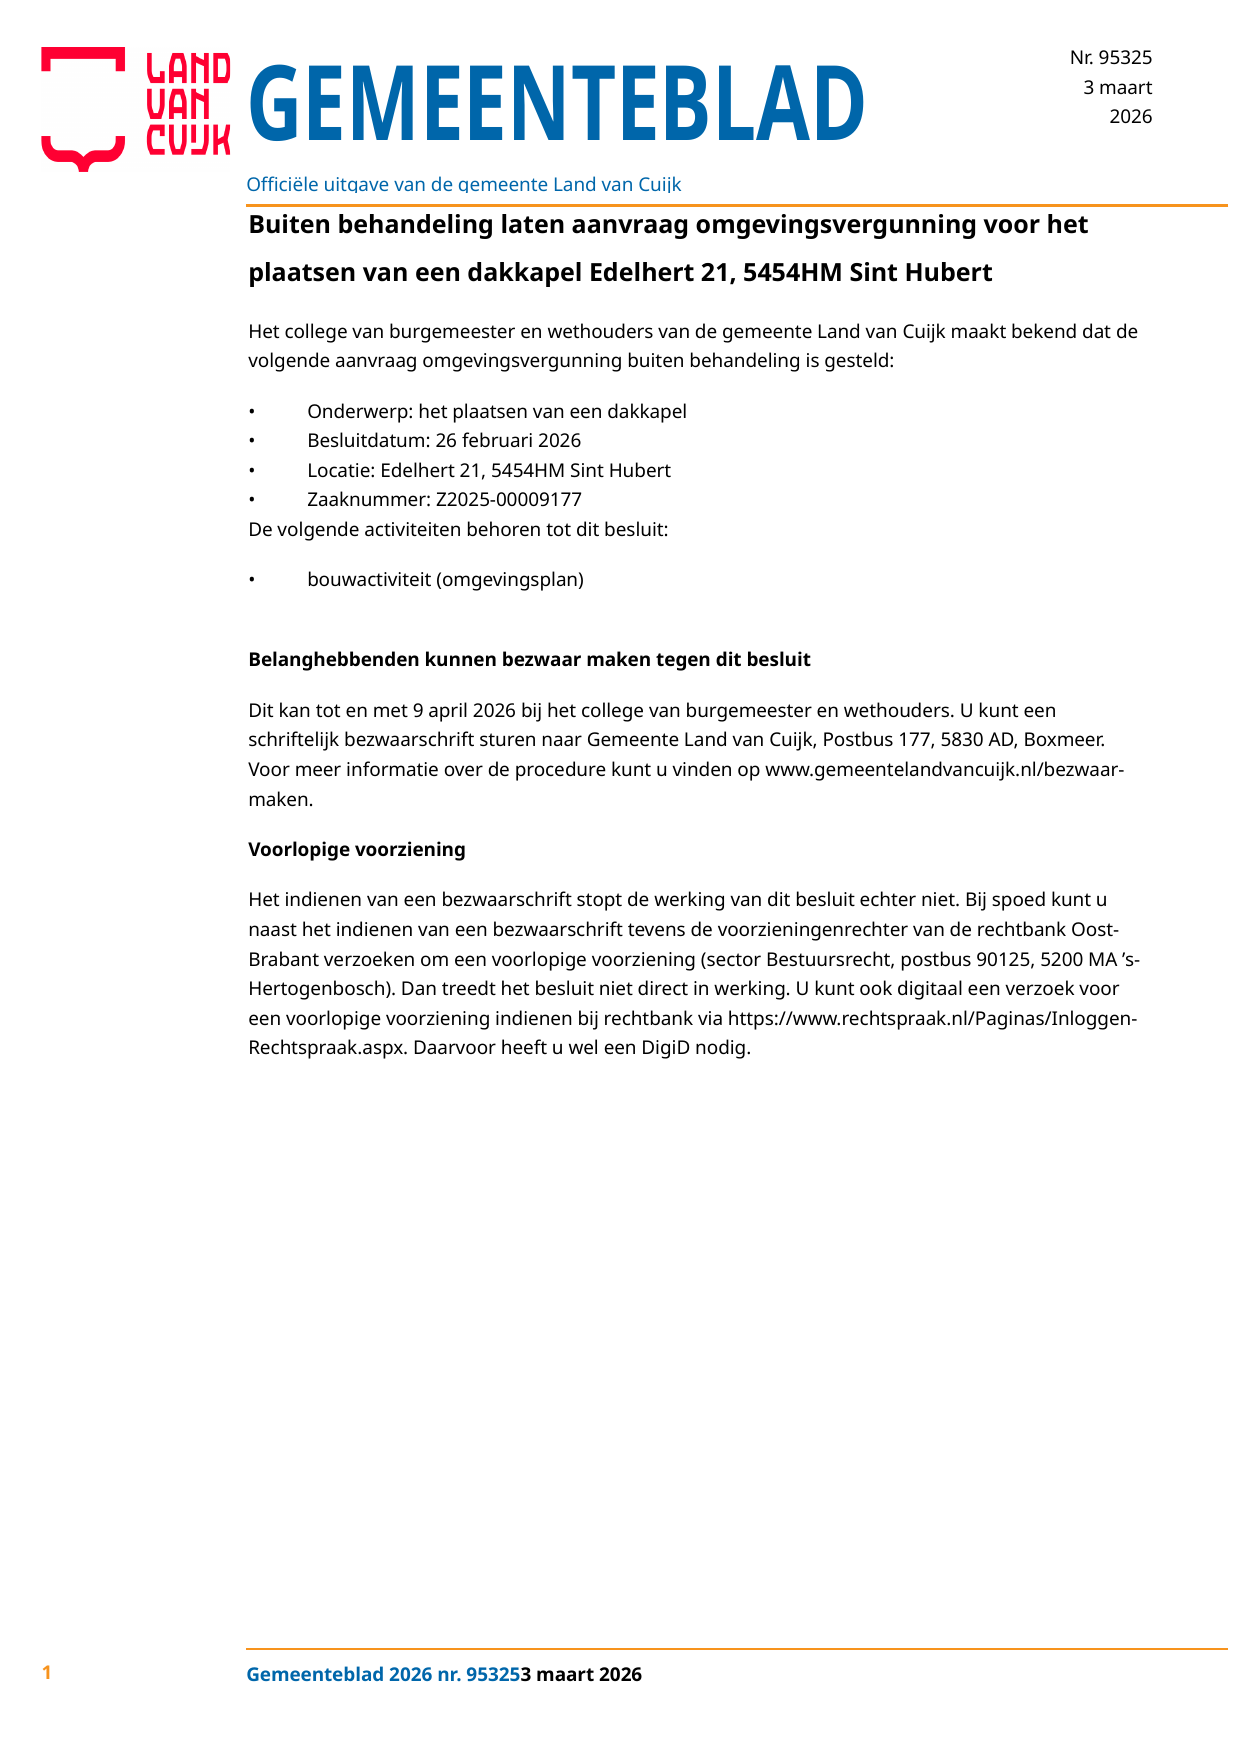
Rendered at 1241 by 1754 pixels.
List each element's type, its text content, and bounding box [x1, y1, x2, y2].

list Onderwerp: het plaatsen van een dakkapel [248, 398, 1152, 424]
text Voorlopige voorziening [248, 836, 1152, 862]
list Zaaknummer: Z2025-00009177 [248, 487, 1152, 512]
list Besluitdatum: 26 februari 2026 [248, 427, 1152, 453]
list bouwactiviteit (omgevingsplan) [248, 567, 1152, 592]
text Buiten behandeling laten aanvraag omgevingsvergunning voor het plaatsen van een dakkapel Edelhert 21, 5454HM Sint Hubert [248, 207, 1152, 288]
text Belanghebbenden kunnen bezwaar maken tegen dit besluit [248, 647, 1152, 672]
text Het indienen van een bezwaarschrift stopt de werking van dit besluit echter niet. Bij spoed kunt u naast het indienen van een bezwaarschrift tevens de voorzieningenrechter van de rechtbank Oost-Brabant verzoeken om een voorlopige voorziening (sector Bestuursrecht, postbus 90125, 5200 MA ’s-Hertogenbosch). Dan treedt het besluit niet direct in werking. U kunt ook digitaal een verzoek voor een voorlopige voorziening indienen bij rechtbank via https://www.rechtspraak.nl/Paginas/Inloggen-Rechtspraak.aspx. Daarvoor heeft u wel een DigiD nodig. [248, 887, 1152, 1060]
text De volgende activiteiten behoren tot dit besluit: [248, 516, 1152, 542]
text Dit kan tot en met 9 april 2026 bij het college van burgemeester en wethouders. U kunt een schriftelijk bezwaarschrift sturen naar Gemeente Land van Cuijk, Postbus 177, 5830 AD, Boxmeer. Voor meer informatie over de procedure kunt u vinden op www.gemeentelandvancuijk.nl/bezwaar-maken. [248, 697, 1152, 812]
text Het college van burgemeester en wethouders van de gemeente Land van Cuijk maakt bekend dat de volgende aanvraag omgevingsvergunning buiten behandeling is gesteld: [248, 318, 1152, 373]
picture [41, 47, 231, 172]
list Locatie: Edelhert 21, 5454HM Sint Hubert [248, 457, 1152, 483]
